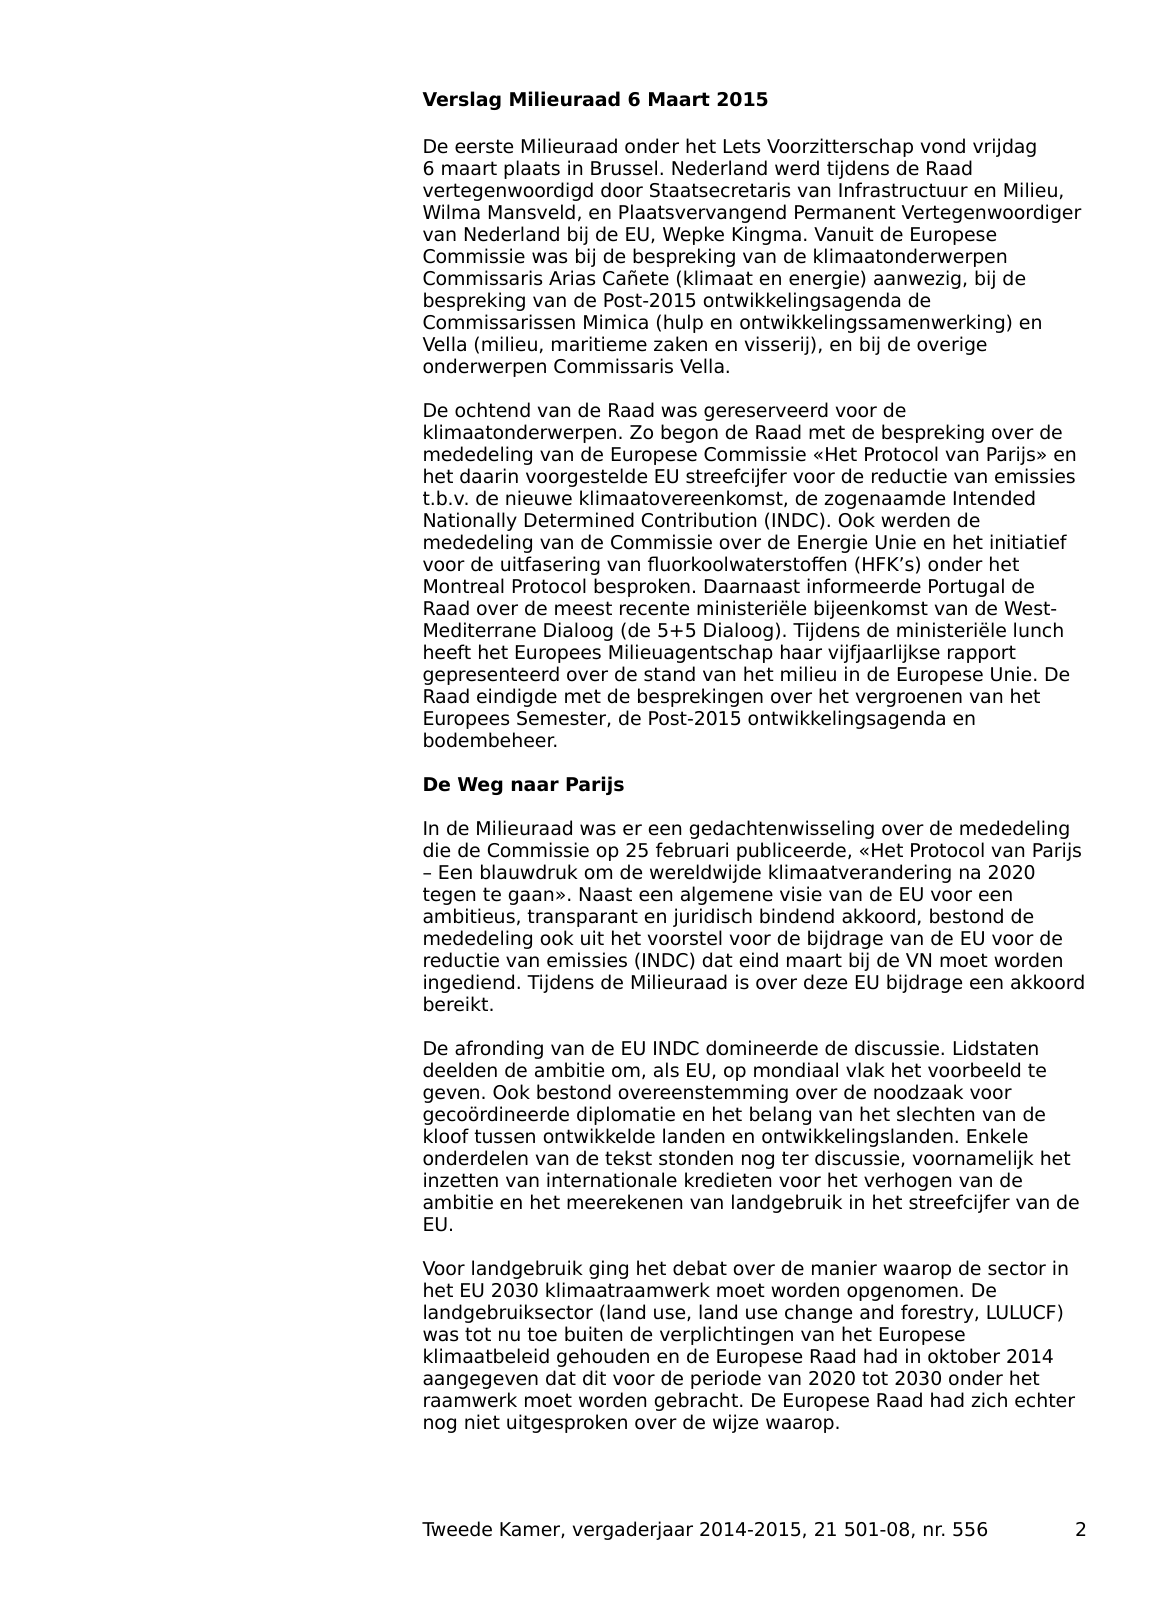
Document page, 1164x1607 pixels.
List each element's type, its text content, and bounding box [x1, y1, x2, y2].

text De ochtend van de Raad was gereserveerd voor de klimaatonderwerpen. Zo begon de Raad met de bespreking over de mededeling van de Europese Commissie «Het Protocol van Parijs» en het daarin voorgestelde EU streefcijfer voor de reductie van emissies t.b.v. de nieuwe klimaatovereenkomst, de zogenaamde Intended Nationally Determined Contribution (INDC). Ook werden de mededeling van de Commissie over de Energie Unie en het initiatief voor de uitfasering van fluorkoolwaterstoffen (HFK’s) onder het Montreal Protocol besproken. Daarnaast informeerde Portugal de Raad over de meest recente ministeriële bijeenkomst van de West-Mediterrane Dialoog (de 5+5 Dialoog). Tijdens de ministeriële lunch heeft het Europees Milieuagentschap haar vijfjaarlijkse rapport gepresenteerd over de stand van het milieu in de Europese Unie. De Raad eindigde met de besprekingen over het vergroenen van het Europees Semester, de Post-2015 ontwikkelingsagenda en bodembeheer. [422, 400, 1087, 752]
text De afronding van de EU INDC domineerde de discussie. Lidstaten deelden de ambitie om, als EU, op mondiaal vlak het voorbeeld te geven. Ook bestond overeenstemming over de noodzaak voor gecoördineerde diplomatie en het belang van het slechten van de kloof tussen ontwikkelde landen en ontwikkelingslanden. Enkele onderdelen van de tekst stonden nog ter discussie, voornamelijk het inzetten van internationale kredieten voor het verhogen van de ambitie en het meerekenen van landgebruik in het streefcijfer van de EU. [422, 1038, 1087, 1236]
subtitle Verslag Milieuraad 6 Maart 2015 [422, 89, 1087, 111]
text De eerste Milieuraad onder het Lets Voorzitterschap vond vrijdag 6 maart plaats in Brussel. Nederland werd tijdens de Raad vertegenwoordigd door Staatsecretaris van Infrastructuur en Milieu, Wilma Mansveld, en Plaatsvervangend Permanent Vertegenwoordiger van Nederland bij de EU, Wepke Kingma. Vanuit de Europese Commissie was bij de bespreking van de klimaatonderwerpen Commissaris Arias Cañete (klimaat en energie) aanwezig, bij de bespreking van de Post-2015 ontwikkelingsagenda de Commissarissen Mimica (hulp en ontwikkelingssamenwerking) en Vella (milieu, maritieme zaken en visserij), en bij de overige onderwerpen Commissaris Vella. [422, 136, 1087, 378]
subtitle De Weg naar Parijs [422, 774, 1087, 796]
text In de Milieuraad was er een gedachtenwisseling over de mededeling die de Commissie op 25 februari publiceerde, «Het Protocol van Parijs – Een blauwdruk om de wereldwijde klimaatverandering na 2020 tegen te gaan». Naast een algemene visie van de EU voor een ambitieus, transparant en juridisch bindend akkoord, bestond de mededeling ook uit het voorstel voor de bijdrage van de EU voor de reductie van emissies (INDC) dat eind maart bij de VN moet worden ingediend. Tijdens de Milieuraad is over deze EU bijdrage een akkoord bereikt. [422, 818, 1087, 1016]
text Voor landgebruik ging het debat over de manier waarop de sector in het EU 2030 klimaatraamwerk moet worden opgenomen. De landgebruiksector (land use, land use change and forestry, LULUCF) was tot nu toe buiten de verplichtingen van het Europese klimaatbeleid gehouden en de Europese Raad had in oktober 2014 aangegeven dat dit voor de periode van 2020 tot 2030 onder het raamwerk moet worden gebracht. De Europese Raad had zich echter nog niet uitgesproken over de wijze waarop. [422, 1258, 1087, 1434]
